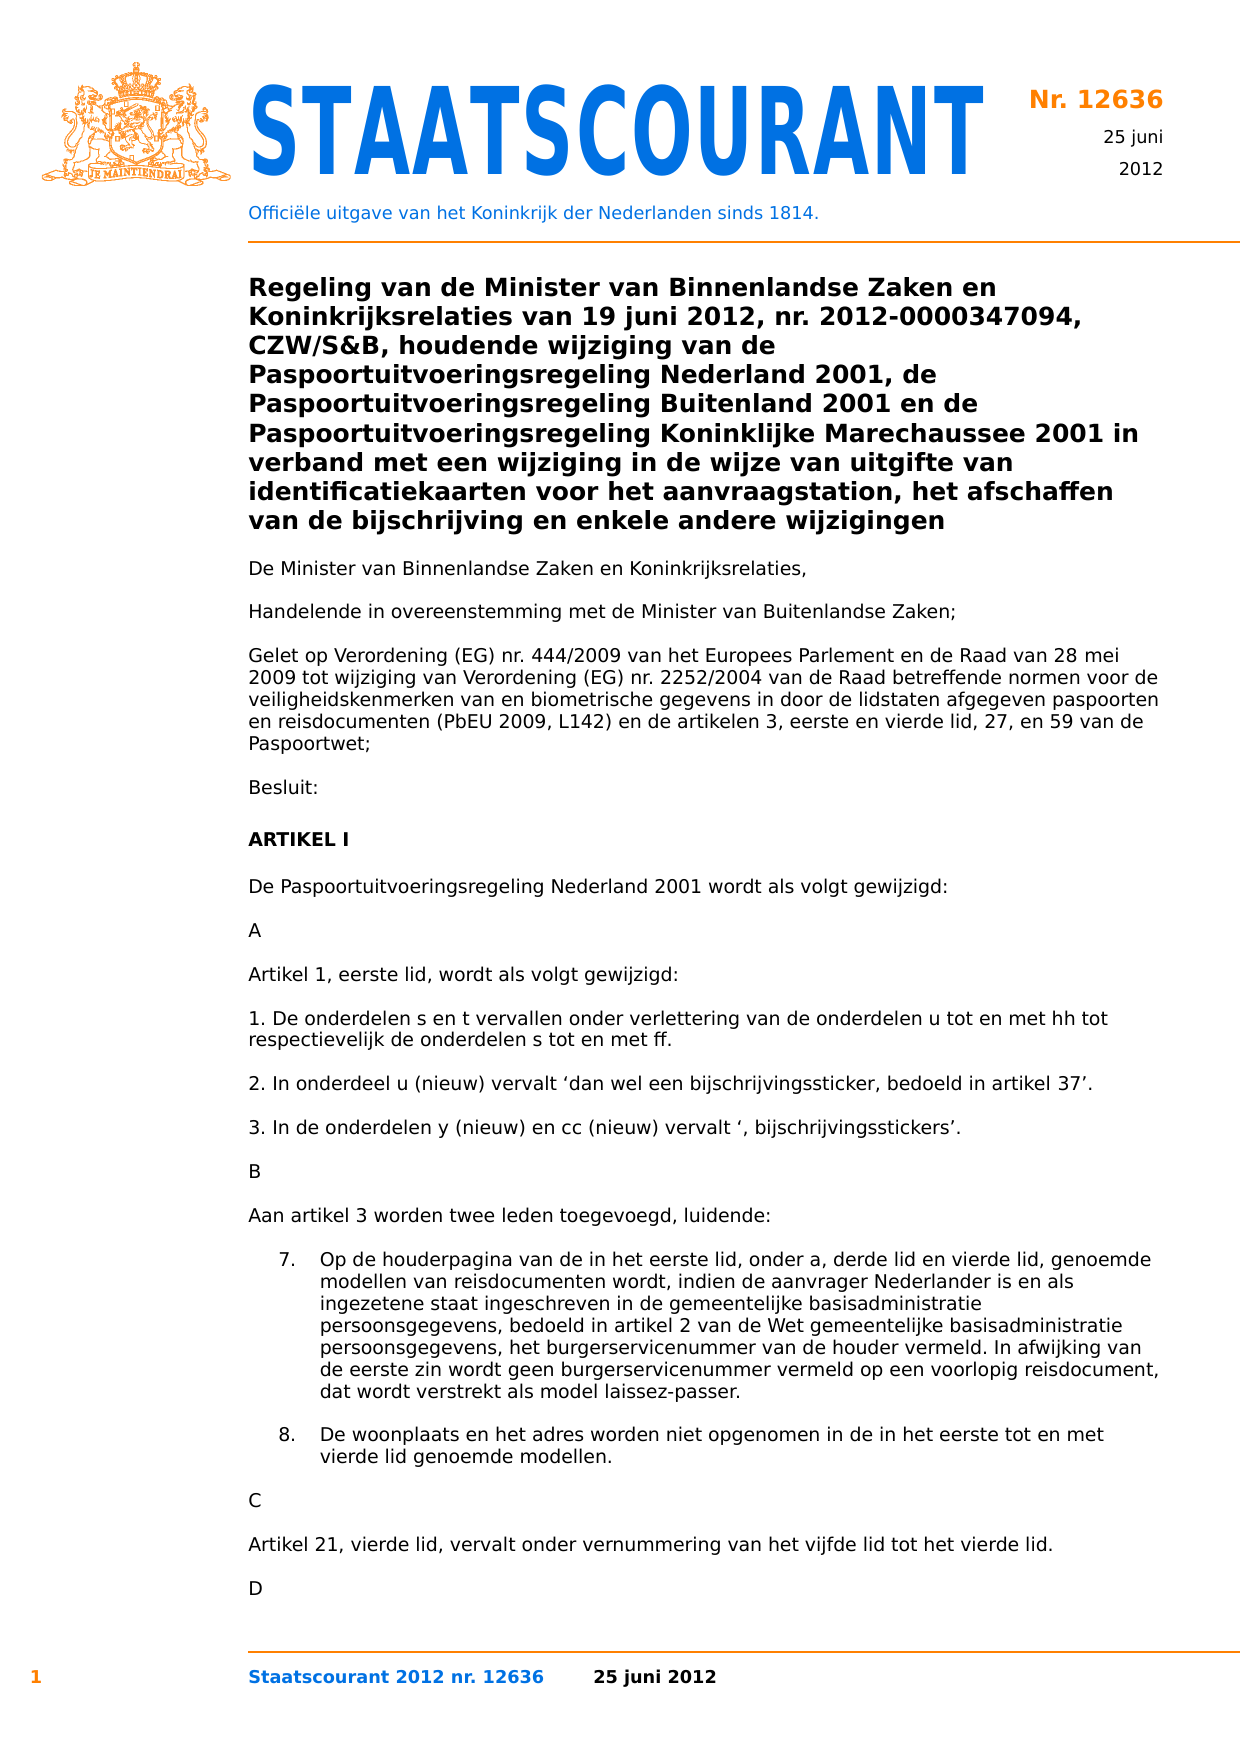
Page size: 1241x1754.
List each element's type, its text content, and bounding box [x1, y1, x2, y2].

subtitle ARTIKEL I [248, 829, 1163, 851]
picture [41, 62, 231, 186]
text Besluit: [248, 777, 1163, 799]
text Handelende in overeenstemming met de Minister van Buitenlandse Zaken; [248, 601, 1163, 623]
text Artikel 21, vierde lid, vervalt onder vernummering van het vijfde lid tot het vierde lid. [248, 1534, 1163, 1556]
table_header [25, 62, 248, 241]
table_cell Officiële uitgave van het Koninkrijk der Nederlanden sinds 1814. [248, 203, 1240, 241]
table_cell 25 juni [998, 121, 1240, 153]
text 7. Op de houderpagina van de in het eerste lid, onder a, derde lid en vierde lid, genoemde modellen van reisdocumenten wordt, indien de aanvrager Nederlander is en als ingezetene staat ingeschreven in de gemeentelijke basisadministratie persoonsgegevens, bedoeld in artikel 2 van de Wet gemeentelijke basisadministratie persoonsgegevens, het burgerservicenummer van de houder vermeld. In afwijking van de eerste zin wordt geen burgerservicenummer vermeld op een voorlopig reisdocument, dat wordt verstrekt als model laissez-passer. [278, 1249, 1163, 1402]
text B [248, 1161, 1163, 1183]
table_cell 2012 [998, 153, 1240, 203]
table_header STAATSCOURANT [248, 62, 998, 203]
text De Minister van Binnenlandse Zaken en Koninkrijksrelaties, [248, 557, 1163, 579]
text 8. De woonplaats en het adres worden niet opgenomen in de in het eerste tot en met vierde lid genoemde modellen. [278, 1424, 1163, 1468]
text A [248, 920, 1163, 942]
text 1. De onderdelen s en t vervallen onder verlettering van de onderdelen u tot en met hh tot respectievelijk de onderdelen s tot en met ff. [248, 1007, 1163, 1051]
text De Paspoortuitvoeringsregeling Nederland 2001 wordt als volgt gewijzigd: [248, 876, 1163, 898]
text 2. In onderdeel u (nieuw) vervalt ‘dan wel een bijschrijvingssticker, bedoeld in artikel 37’. [248, 1073, 1163, 1095]
text 3. In de onderdelen y (nieuw) en cc (nieuw) vervalt ‘, bijschrijvingsstickers’. [248, 1117, 1163, 1139]
text Gelet op Verordening (EG) nr. 444/2009 van het Europees Parlement en de Raad van 28 mei 2009 tot wijziging van Verordening (EG) nr. 2252/2004 van de Raad betreffende normen voor de veiligheidskenmerken van en biometrische gegevens in door de lidstaten afgegeven paspoorten en reisdocumenten (PbEU 2009, L142) en de artikelen 3, eerste en vierde lid, 27, en 59 van de Paspoortwet; [248, 645, 1163, 755]
text D [248, 1578, 1163, 1600]
text Aan artikel 3 worden twee leden toegevoegd, luidende: [248, 1205, 1163, 1227]
table_header Nr. 12636 [998, 62, 1240, 121]
subtitle Regeling van de Minister van Binnenlandse Zaken en Koninkrijksrelaties van 19 juni 2012, nr. 2012-0000347094, CZW/S&B, houdende wijziging van de Paspoortuitvoeringsregeling Nederland 2001, de Paspoortuitvoeringsregeling Buitenland 2001 en de Paspoortuitvoeringsregeling Koninklijke Marechaussee 2001 in verband met een wijziging in de wijze van uitgifte van identificatiekaarten voor het aanvraagstation, het afschaffen van de bijschrijving en enkele andere wijzigingen [248, 273, 1163, 536]
text Artikel 1, eerste lid, wordt als volgt gewijzigd: [248, 963, 1163, 986]
text C [248, 1490, 1163, 1512]
